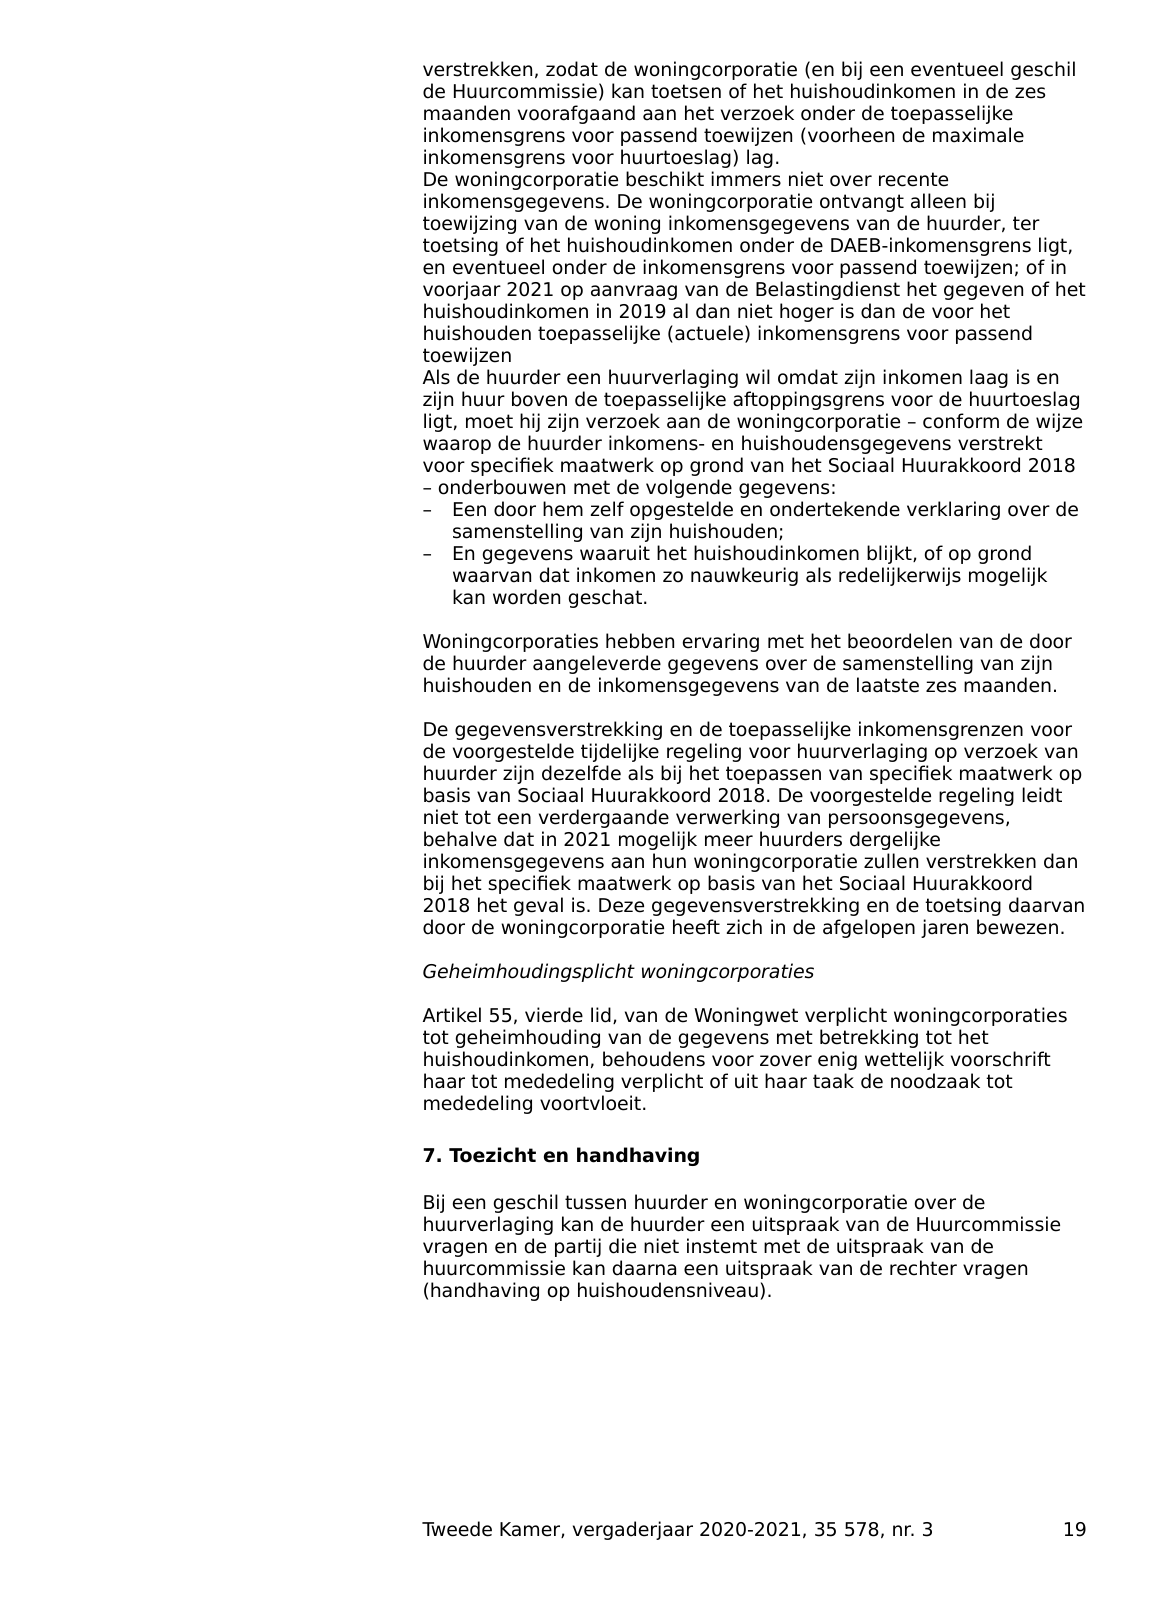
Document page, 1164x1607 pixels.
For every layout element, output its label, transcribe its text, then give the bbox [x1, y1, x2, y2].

text De woningcorporatie beschikt immers niet over recente inkomensgegevens. De woningcorporatie ontvangt alleen bij toewijzing van de woning inkomensgegevens van de huurder, ter toetsing of het huishoudinkomen onder de DAEB-inkomensgrens ligt, en eventueel onder de inkomensgrens voor passend toewijzen; of in voorjaar 2021 op aanvraag van de Belastingdienst het gegeven of het huishoudinkomen in 2019 al dan niet hoger is dan de voor het huishouden toepasselijke (actuele) inkomensgrens voor passend toewijzen [422, 169, 1087, 367]
text – En gegevens waaruit het huishoudinkomen blijkt, of op grond waarvan dat inkomen zo nauwkeurig als redelijkerwijs mogelijk kan worden geschat. [422, 543, 1087, 608]
subtitle Geheimhoudingsplicht woningcorporaties [422, 961, 1087, 983]
text Woningcorporaties hebben ervaring met het beoordelen van de door de huurder aangeleverde gegevens over de samenstelling van zijn huishouden en de inkomensgegevens van de laatste zes maanden. [422, 631, 1087, 697]
text Als de huurder een huurverlaging wil omdat zijn inkomen laag is en zijn huur boven de toepasselijke aftoppingsgrens voor de huurtoeslag ligt, moet hij zijn verzoek aan de woningcorporatie – conform de wijze waarop de huurder inkomens- en huishoudensgegevens verstrekt voor specifiek maatwerk op grond van het Sociaal Huurakkoord 2018 – onderbouwen met de volgende gegevens: [422, 367, 1087, 499]
text verstrekken, zodat de woningcorporatie (en bij een eventueel geschil de Huurcommissie) kan toetsen of het huishoudinkomen in de zes maanden voorafgaand aan het verzoek onder de toepasselijke inkomensgrens voor passend toewijzen (voorheen de maximale inkomensgrens voor huurtoeslag) lag. [422, 59, 1087, 169]
text – Een door hem zelf opgestelde en ondertekende verklaring over de samenstelling van zijn huishouden; [422, 499, 1087, 543]
text Bij een geschil tussen huurder en woningcorporatie over de huurverlaging kan de huurder een uitspraak van de Huurcommissie vragen en de partij die niet instemt met de uitspraak van de huurcommissie kan daarna een uitspraak van de rechter vragen (handhaving op huishoudensniveau). [422, 1192, 1087, 1302]
text De gegevensverstrekking en de toepasselijke inkomensgrenzen voor de voorgestelde tijdelijke regeling voor huurverlaging op verzoek van huurder zijn dezelfde als bij het toepassen van specifiek maatwerk op basis van Sociaal Huurakkoord 2018. De voorgestelde regeling leidt niet tot een verdergaande verwerking van persoonsgegevens, behalve dat in 2021 mogelijk meer huurders dergelijke inkomensgegevens aan hun woningcorporatie zullen verstrekken dan bij het specifiek maatwerk op basis van het Sociaal Huurakkoord 2018 het geval is. Deze gegevensverstrekking en de toetsing daarvan door de woningcorporatie heeft zich in de afgelopen jaren bewezen. [422, 719, 1087, 939]
text Artikel 55, vierde lid, van de Woningwet verplicht woningcorporaties tot geheimhouding van de gegevens met betrekking tot het huishoudinkomen, behoudens voor zover enig wettelijk voorschrift haar tot mededeling verplicht of uit haar taak de noodzaak tot mededeling voortvloeit. [422, 1005, 1087, 1115]
subtitle 7. Toezicht en handhaving [422, 1145, 1087, 1167]
